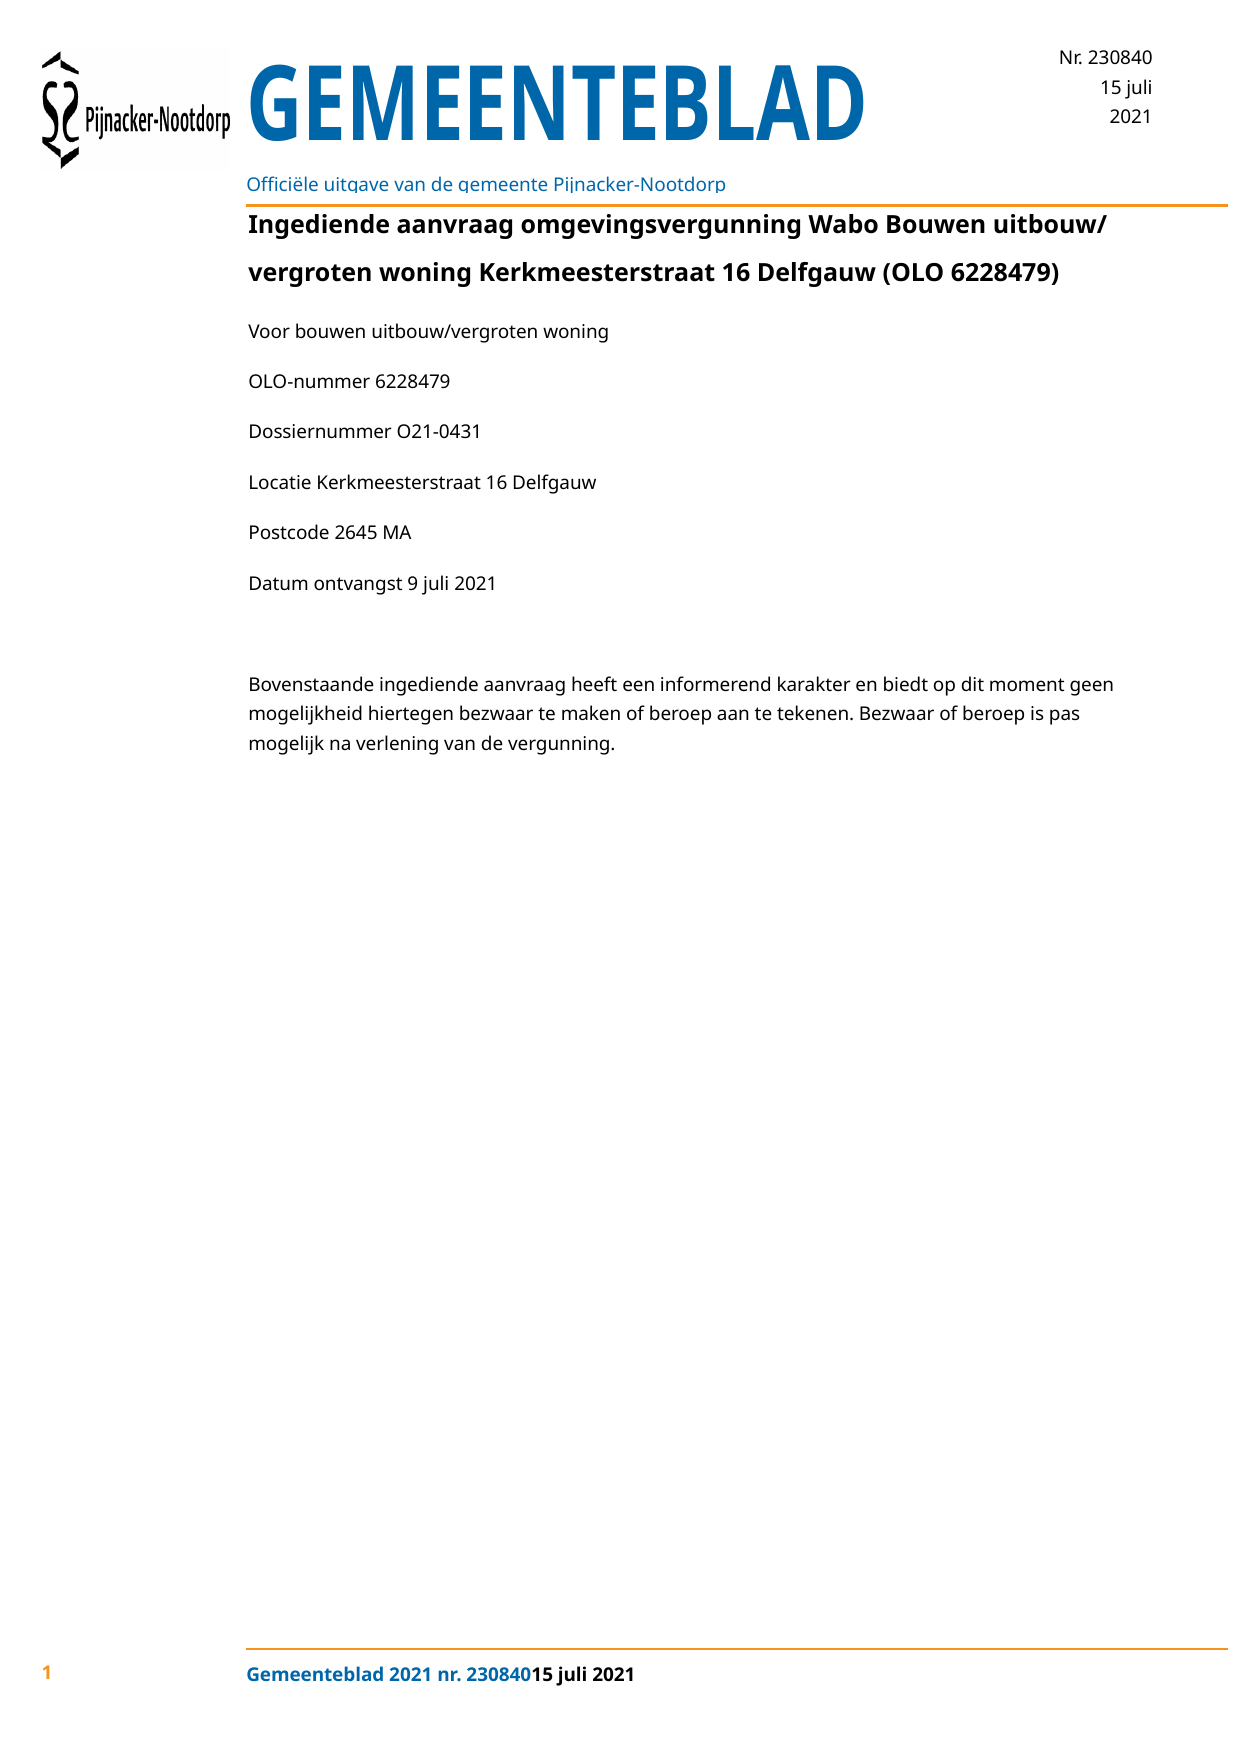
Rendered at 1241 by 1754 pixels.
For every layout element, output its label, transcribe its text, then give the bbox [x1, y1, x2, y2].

text Dossiernummer O21-0431 [248, 419, 1152, 444]
text Locatie Kerkmeesterstraat 16 Delfgauw [248, 469, 1152, 495]
text Datum ontvangst 9 juli 2021 [248, 570, 1152, 596]
text Bovenstaande ingediende aanvraag heeft een informerend karakter en biedt op dit moment geen mogelijkheid hiertegen bezwaar te maken of beroep aan te tekenen. Bezwaar of beroep is pas mogelijk na verlening van de vergunning. [248, 671, 1152, 756]
text Voor bouwen uitbouw/vergroten woning [248, 318, 1152, 344]
picture [41, 47, 231, 172]
text Ingediende aanvraag omgevingsvergunning Wabo Bouwen uitbouw/ vergroten woning Kerkmeesterstraat 16 Delfgauw (OLO 6228479) [248, 207, 1152, 288]
text Postcode 2645 MA [248, 519, 1152, 545]
text OLO-nummer 6228479 [248, 368, 1152, 394]
